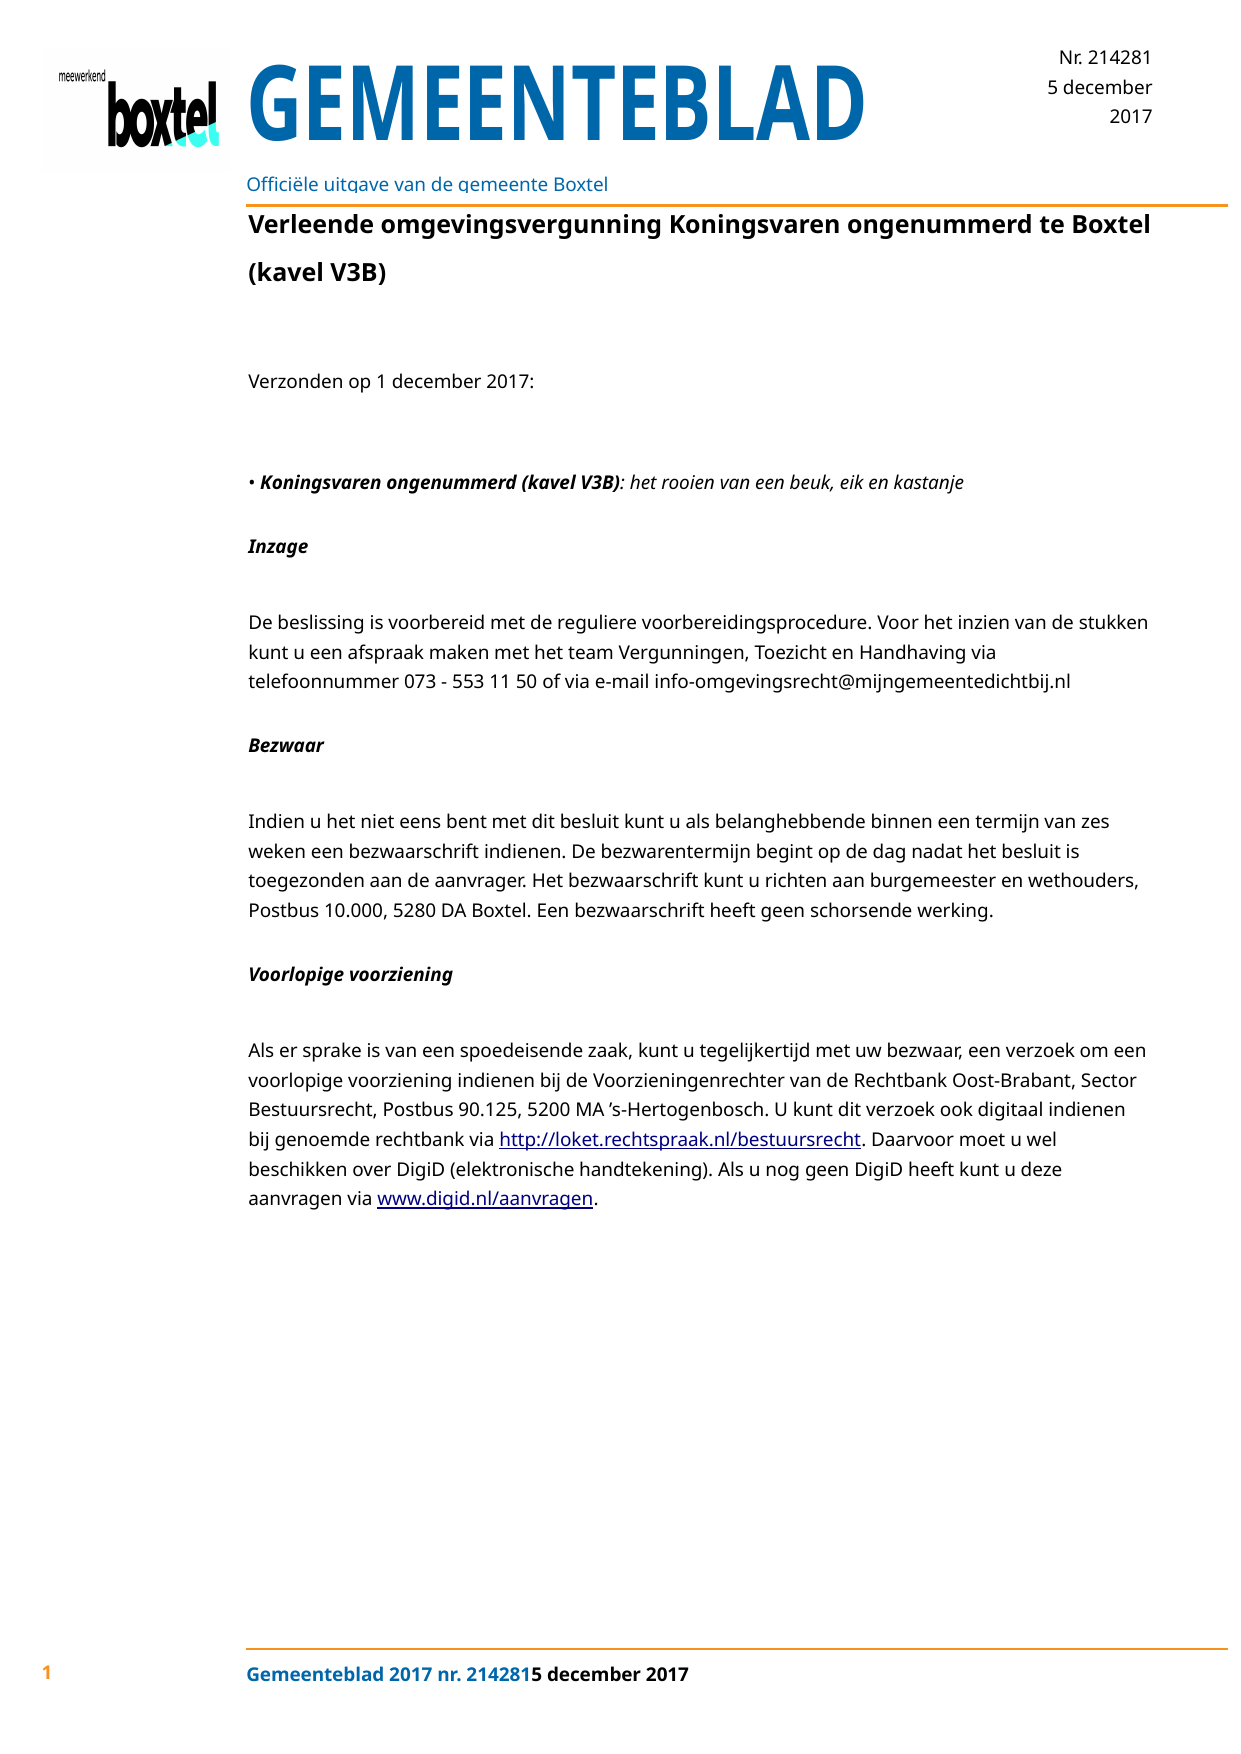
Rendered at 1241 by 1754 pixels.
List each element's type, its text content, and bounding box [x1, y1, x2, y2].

text • Koningsvaren ongenummerd (kavel V3B): het rooien van een beuk, eik en kastanje [248, 469, 1152, 495]
text Als er sprake is van een spoedeisende zaak, kunt u tegelijkertijd met uw bezwaar, een verzoek om een voorlopige voorziening indienen bij de Voorzieningenrechter van de Rechtbank Oost-Brabant, Sector Bestuursrecht, Postbus 90.125, 5200 MA ’s-Hertogenbosch. U kunt dit verzoek ook digitaal indienen bij genoemde rechtbank via http://loket.rechtspraak.nl/bestuursrecht. Daarvoor moet u wel beschikken over DigiD (elektronische handtekening). Als u nog geen DigiD heeft kunt u deze aanvragen via www.digid.nl/aanvragen. [248, 1037, 1152, 1211]
text Inzage [248, 533, 1152, 559]
text De beslissing is voorbereid met de reguliere voorbereidingsprocedure. Voor het inzien van de stukken kunt u een afspraak maken met het team Vergunningen, Toezicht en Handhaving via telefoonnummer 073 - 553 11 50 of via e-mail info-omgevingsrecht@mijngemeentedichtbij.nl [248, 609, 1152, 694]
text Indien u het niet eens bent met dit besluit kunt u als belanghebbende binnen een termijn van zes weken een bezwaarschrift indienen. De bezwarentermijn begint op de dag nadat het besluit is toegezonden aan de aanvrager. Het bezwaarschrift kunt u richten aan burgemeester en wethouders, Postbus 10.000, 5280 DA Boxtel. Een bezwaarschrift heeft geen schorsende werking. [248, 808, 1152, 923]
picture [41, 47, 231, 172]
text Verzonden op 1 december 2017: [248, 368, 1152, 394]
text Bezwaar [248, 732, 1152, 758]
text Voorlopige voorziening [248, 961, 1152, 987]
text Verleende omgevingsvergunning Koningsvaren ongenummerd te Boxtel (kavel V3B) [248, 207, 1152, 288]
